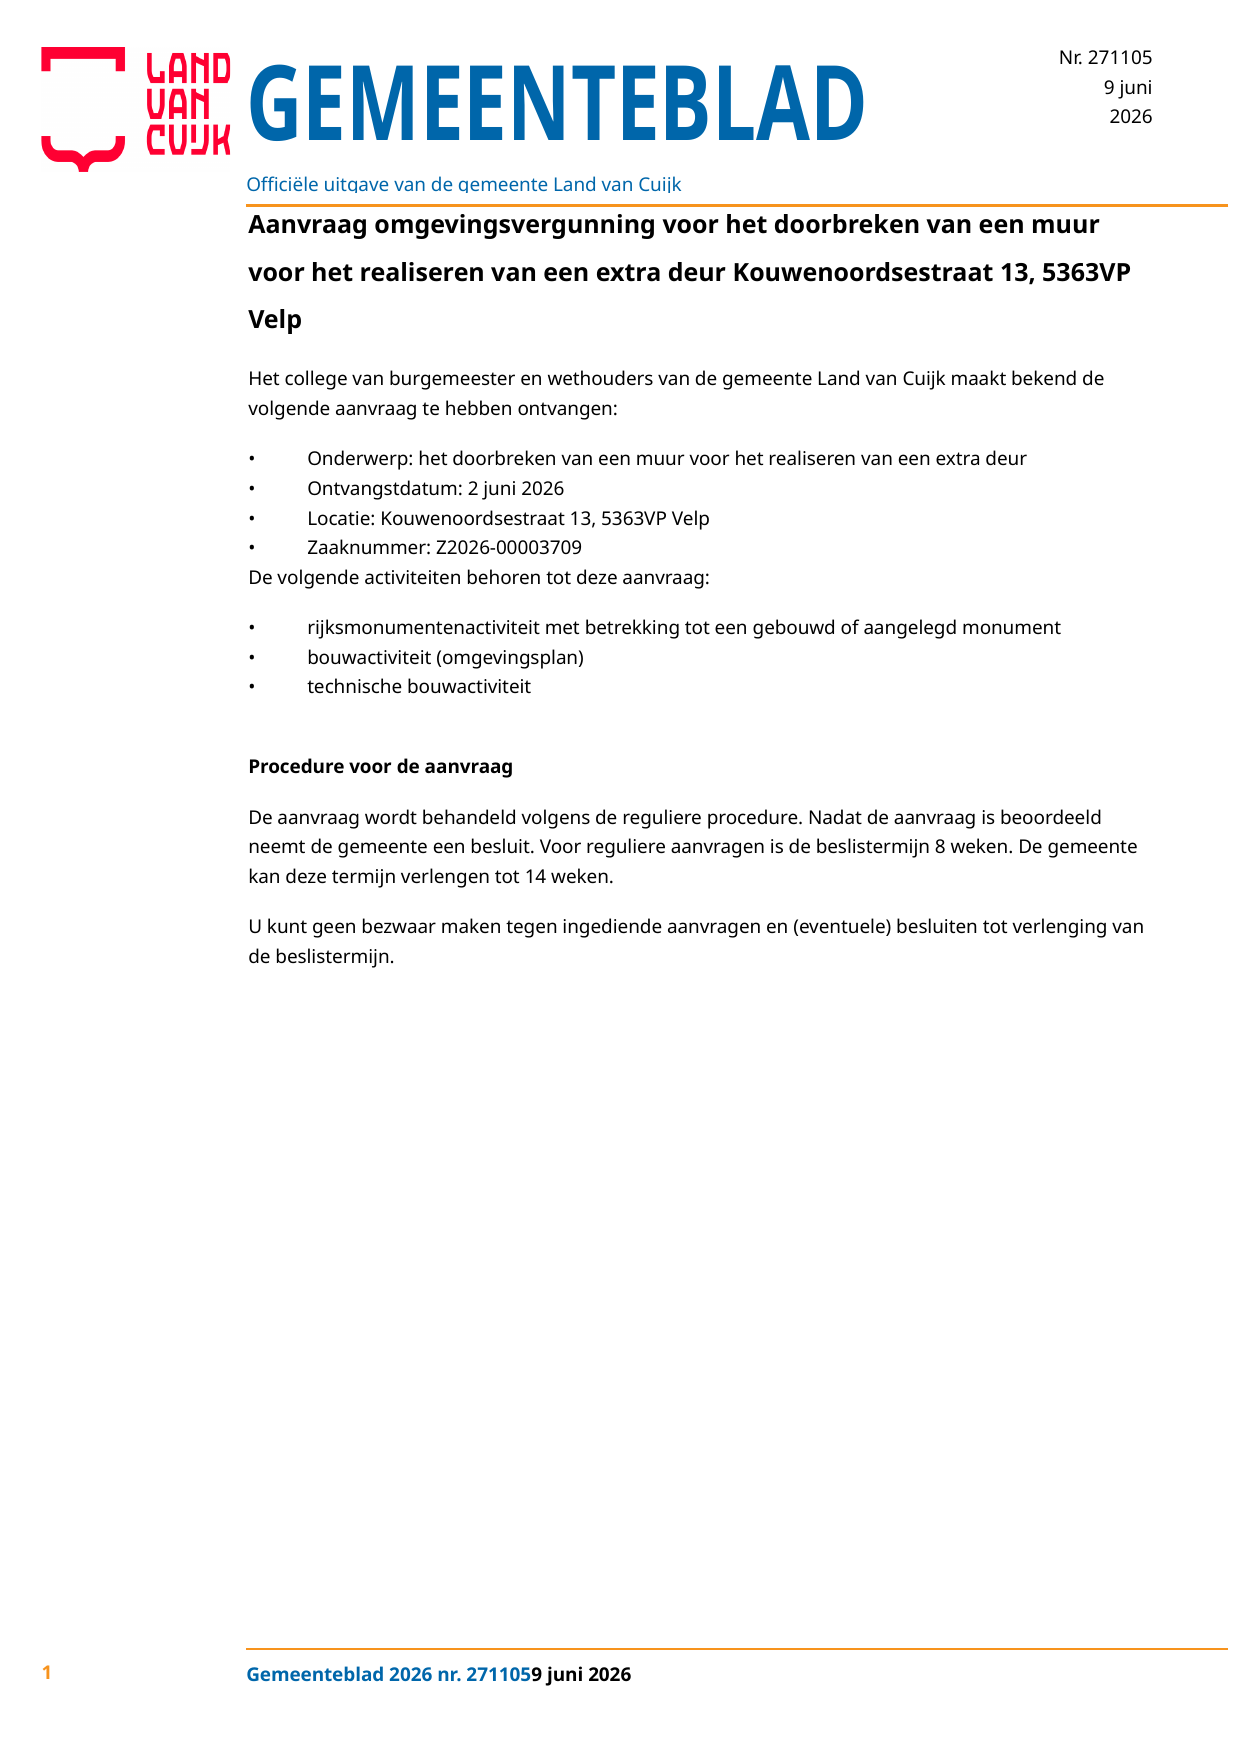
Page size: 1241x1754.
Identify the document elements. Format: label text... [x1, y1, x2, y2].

list Zaaknummer: Z2026-00003709 [248, 534, 1152, 560]
text Het college van burgemeester en wethouders van de gemeente Land van Cuijk maakt bekend de volgende aanvraag te hebben ontvangen: [248, 366, 1152, 421]
text U kunt geen bezwaar maken tegen ingediende aanvragen en (eventuele) besluiten tot verlenging van de beslistermijn. [248, 913, 1152, 969]
list technische bouwactiviteit [248, 673, 1152, 699]
list Onderwerp: het doorbreken van een muur voor het realiseren van een extra deur [248, 446, 1152, 471]
list Ontvangstdatum: 2 juni 2026 [248, 475, 1152, 501]
picture [41, 47, 231, 172]
text Aanvraag omgevingsvergunning voor het doorbreken van een muur voor het realiseren van een extra deur Kouwenoordsestraat 13, 5363VP Velp [248, 207, 1152, 336]
list rijksmonumentenactiviteit met betrekking tot een gebouwd of aangelegd monument [248, 614, 1152, 640]
text Procedure voor de aanvraag [248, 753, 1152, 779]
text De volgende activiteiten behoren tot deze aanvraag: [248, 564, 1152, 589]
list bouwactiviteit (omgevingsplan) [248, 644, 1152, 669]
text De aanvraag wordt behandeld volgens de reguliere procedure. Nadat de aanvraag is beoordeeld neemt de gemeente een besluit. Voor reguliere aanvragen is de beslistermijn 8 weken. De gemeente kan deze termijn verlengen tot 14 weken. [248, 804, 1152, 889]
list Locatie: Kouwenoordsestraat 13, 5363VP Velp [248, 505, 1152, 530]
